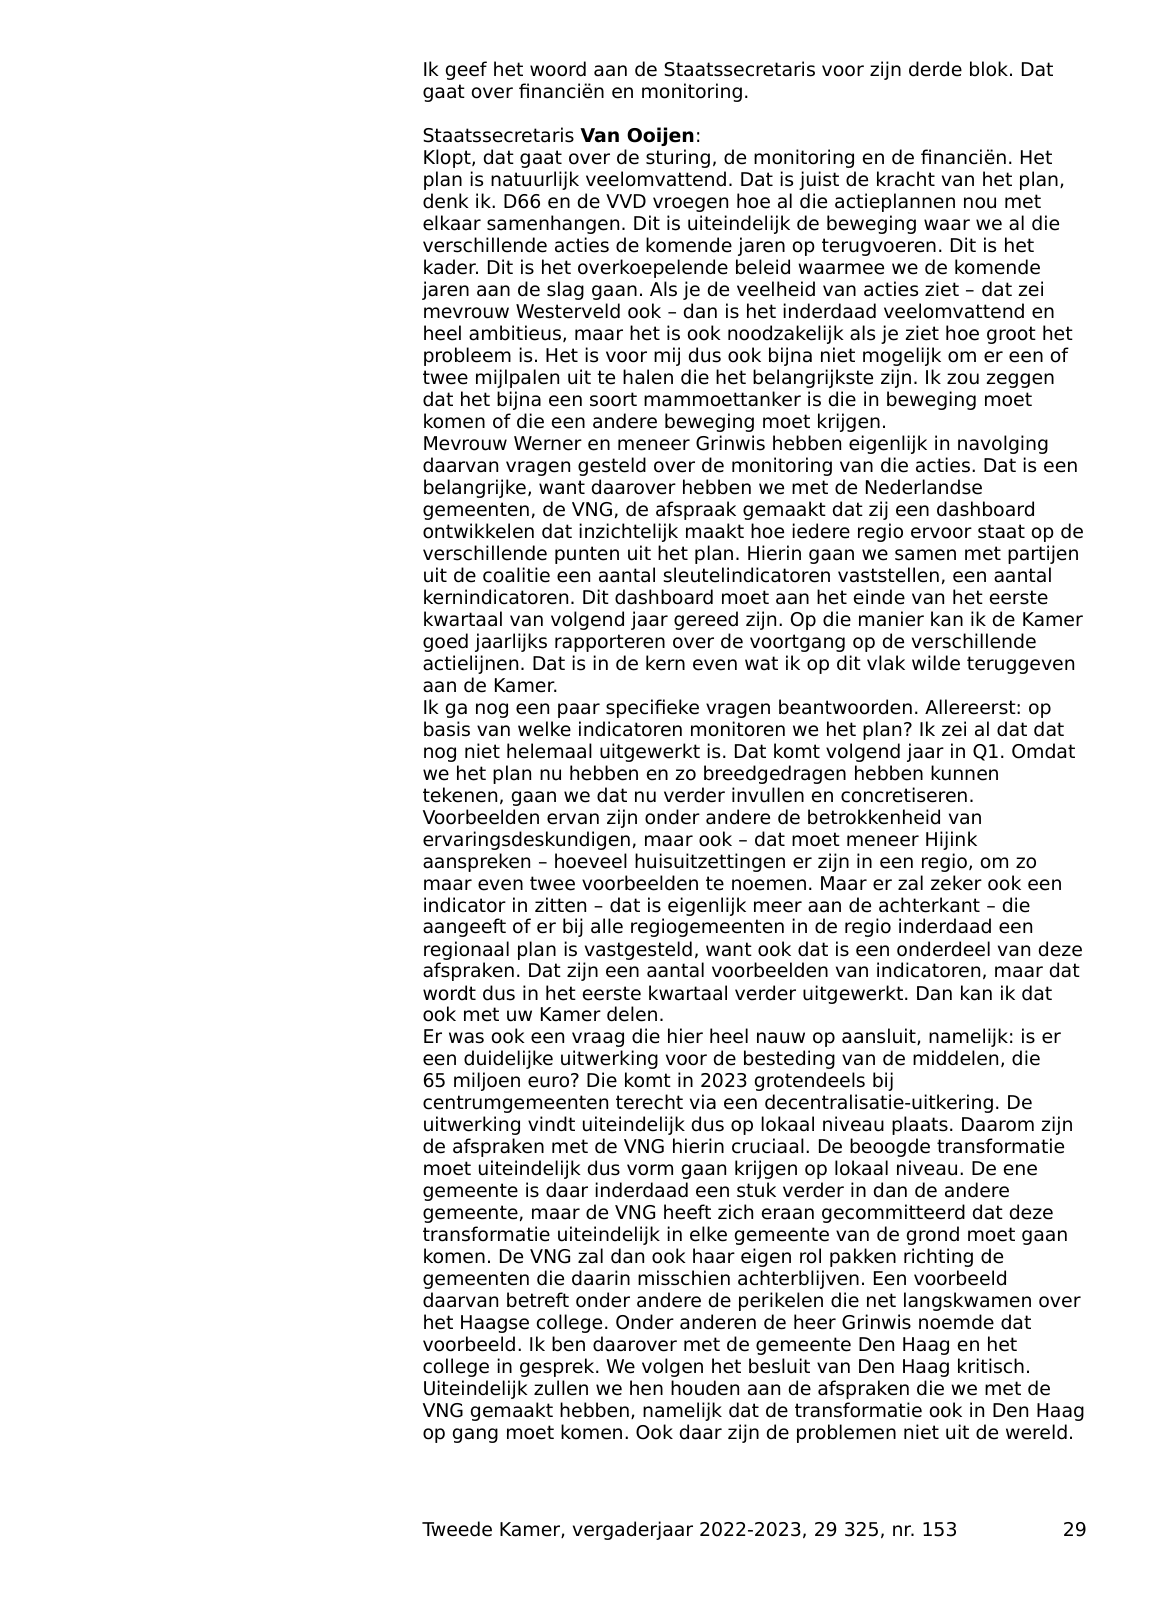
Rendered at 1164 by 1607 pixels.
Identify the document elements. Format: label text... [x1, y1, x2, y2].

text Er was ook een vraag die hier heel nauw op aansluit, namelijk: is er een duidelijke uitwerking voor de besteding van de middelen, die 65 miljoen euro? Die komt in 2023 grotendeels bij centrumgemeenten terecht via een decentralisatie-uitkering. De uitwerking vindt uiteindelijk dus op lokaal niveau plaats. Daarom zijn de afspraken met de VNG hierin cruciaal. De beoogde transformatie moet uiteindelijk dus vorm gaan krijgen op lokaal niveau. De ene gemeente is daar inderdaad een stuk verder in dan de andere gemeente, maar de VNG heeft zich eraan gecommitteerd dat deze transformatie uiteindelijk in elke gemeente van de grond moet gaan komen. De VNG zal dan ook haar eigen rol pakken richting de gemeenten die daarin misschien achterblijven. Een voorbeeld daarvan betreft onder andere de perikelen die net langskwamen over het Haagse college. Onder anderen de heer Grinwis noemde dat voorbeeld. Ik ben daarover met de gemeente Den Haag en het college in gesprek. We volgen het besluit van Den Haag kritisch. Uiteindelijk zullen we hen houden aan de afspraken die we met de VNG gemaakt hebben, namelijk dat de transformatie ook in Den Haag op gang moet komen. Ook daar zijn de problemen niet uit de wereld. [422, 1026, 1087, 1444]
text Ik ga nog een paar specifieke vragen beantwoorden. Allereerst: op basis van welke indicatoren monitoren we het plan? Ik zei al dat dat nog niet helemaal uitgewerkt is. Dat komt volgend jaar in Q1. Omdat we het plan nu hebben en zo breedgedragen hebben kunnen tekenen, gaan we dat nu verder invullen en concretiseren. Voorbeelden ervan zijn onder andere de betrokkenheid van ervaringsdeskundigen, maar ook – dat moet meneer Hijink aanspreken – hoeveel huisuitzettingen er zijn in een regio, om zo maar even twee voorbeelden te noemen. Maar er zal zeker ook een indicator in zitten – dat is eigenlijk meer aan de achterkant – die aangeeft of er bij alle regiogemeenten in de regio inderdaad een regionaal plan is vastgesteld, want ook dat is een onderdeel van deze afspraken. Dat zijn een aantal voorbeelden van indicatoren, maar dat wordt dus in het eerste kwartaal verder uitgewerkt. Dan kan ik dat ook met uw Kamer delen. [422, 697, 1087, 1026]
text Mevrouw Werner en meneer Grinwis hebben eigenlijk in navolging daarvan vragen gesteld over de monitoring van die acties. Dat is een belangrijke, want daarover hebben we met de Nederlandse gemeenten, de VNG, de afspraak gemaakt dat zij een dashboard ontwikkelen dat inzichtelijk maakt hoe iedere regio ervoor staat op de verschillende punten uit het plan. Hierin gaan we samen met partijen uit de coalitie een aantal sleutelindicatoren vaststellen, een aantal kernindicatoren. Dit dashboard moet aan het einde van het eerste kwartaal van volgend jaar gereed zijn. Op die manier kan ik de Kamer goed jaarlijks rapporteren over de voortgang op de verschillende actielijnen. Dat is in de kern even wat ik op dit vlak wilde teruggeven aan de Kamer. [422, 433, 1087, 697]
text Staatssecretaris Van Ooijen: [422, 125, 1087, 147]
text Ik geef het woord aan de Staatssecretaris voor zijn derde blok. Dat gaat over financiën en monitoring. [422, 59, 1087, 103]
text Klopt, dat gaat over de sturing, de monitoring en de financiën. Het plan is natuurlijk veelomvattend. Dat is juist de kracht van het plan, denk ik. D66 en de VVD vroegen hoe al die actieplannen nou met elkaar samenhangen. Dit is uiteindelijk de beweging waar we al die verschillende acties de komende jaren op terugvoeren. Dit is het kader. Dit is het overkoepelende beleid waarmee we de komende jaren aan de slag gaan. Als je de veelheid van acties ziet – dat zei mevrouw Westerveld ook – dan is het inderdaad veelomvattend en heel ambitieus, maar het is ook noodzakelijk als je ziet hoe groot het probleem is. Het is voor mij dus ook bijna niet mogelijk om er een of twee mijlpalen uit te halen die het belangrijkste zijn. Ik zou zeggen dat het bijna een soort mammoettanker is die in beweging moet komen of die een andere beweging moet krijgen. [422, 147, 1087, 433]
